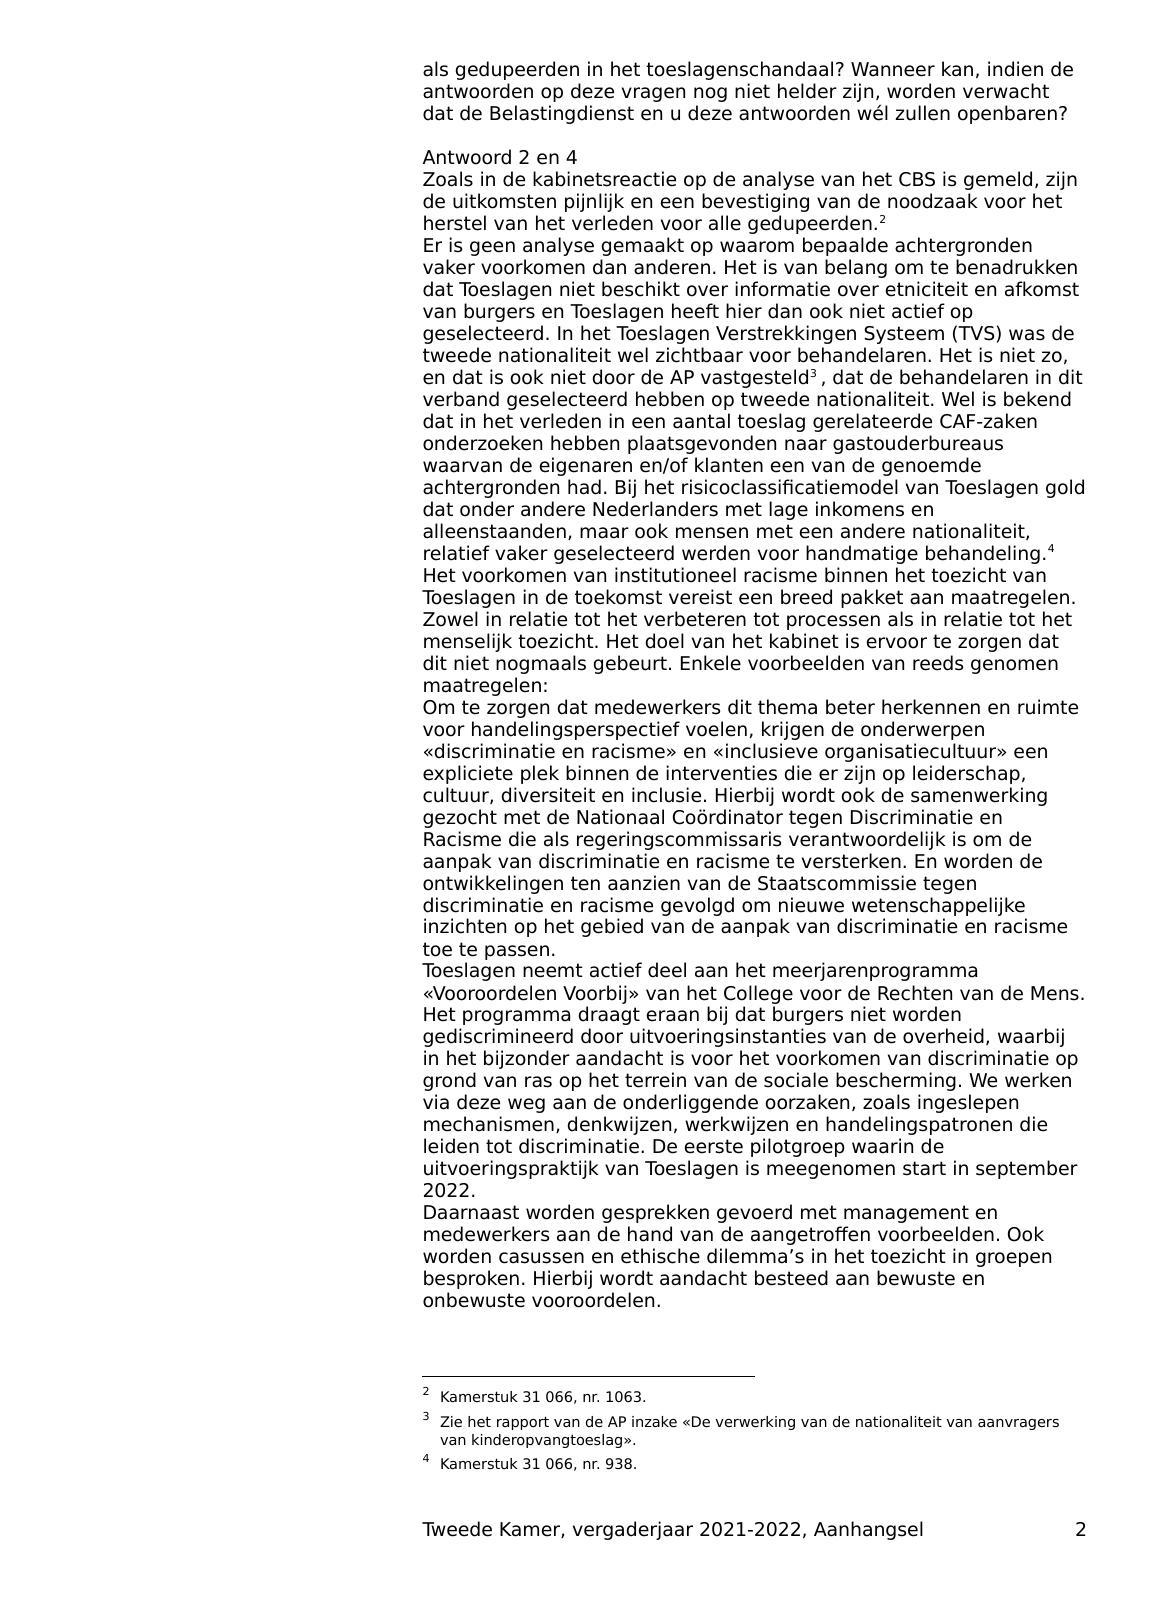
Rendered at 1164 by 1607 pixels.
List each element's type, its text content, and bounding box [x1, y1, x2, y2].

text Zie het rapport van de AP inzake «De verwerking van de nationaliteit van aanvragers van kinderopvangtoeslag». [422, 1410, 1087, 1449]
text Kamerstuk 31 066, nr. 938. [422, 1452, 1087, 1474]
text Zoals in de kabinetsreactie op de analyse van het CBS is gemeld, zijn de uitkomsten pijnlijk en een bevestiging van de noodzaak voor het herstel van het verleden voor alle gedupeerden. [422, 169, 1087, 235]
text als gedupeerden in het toeslagenschandaal? Wanneer kan, indien de antwoorden op deze vragen nog niet helder zijn, worden verwacht dat de Belastingdienst en u deze antwoorden wél zullen openbaren? [422, 59, 1087, 125]
text Om te zorgen dat medewerkers dit thema beter herkennen en ruimte voor handelingsperspectief voelen, krijgen de onderwerpen «discriminatie en racisme» en «inclusieve organisatiecultuur» een expliciete plek binnen de interventies die er zijn op leiderschap, cultuur, diversiteit en inclusie. Hierbij wordt ook de samenwerking gezocht met de Nationaal Coördinator tegen Discriminatie en Racisme die als regeringscommissaris verantwoordelijk is om de aanpak van discriminatie en racisme te versterken. En worden de ontwikkelingen ten aanzien van de Staatscommissie tegen discriminatie en racisme gevolgd om nieuwe wetenschappelijke inzichten op het gebied van de aanpak van discriminatie en racisme toe te passen. [422, 697, 1087, 960]
text Antwoord 2 en 4 [422, 147, 1087, 169]
text Het voorkomen van institutioneel racisme binnen het toezicht van Toeslagen in de toekomst vereist een breed pakket aan maatregelen. Zowel in relatie tot het verbeteren tot processen als in relatie tot het menselijk toezicht. Het doel van het kabinet is ervoor te zorgen dat dit niet nogmaals gebeurt. Enkele voorbeelden van reeds genomen maatregelen: [422, 565, 1087, 697]
text Daarnaast worden gesprekken gevoerd met management en medewerkers aan de hand van de aangetroffen voorbeelden. Ook worden casussen en ethische dilemma’s in het toezicht in groepen besproken. Hierbij wordt aandacht besteed aan bewuste en onbewuste vooroordelen. [422, 1202, 1087, 1312]
text Toeslagen neemt actief deel aan het meerjarenprogramma «Vooroordelen Voorbij» van het College voor de Rechten van de Mens. Het programma draagt eraan bij dat burgers niet worden gediscrimineerd door uitvoeringsinstanties van de overheid, waarbij in het bijzonder aandacht is voor het voorkomen van discriminatie op grond van ras op het terrein van de sociale bescherming. We werken via deze weg aan de onderliggende oorzaken, zoals ingeslepen mechanismen, denkwijzen, werkwijzen en handelingspatronen die leiden tot discriminatie. De eerste pilotgroep waarin de uitvoeringspraktijk van Toeslagen is meegenomen start in september 2022. [422, 960, 1087, 1202]
text Kamerstuk 31 066, nr. 1063. [422, 1385, 1087, 1407]
text Er is geen analyse gemaakt op waarom bepaalde achtergronden vaker voorkomen dan anderen. Het is van belang om te benadrukken dat Toeslagen niet beschikt over informatie over etniciteit en afkomst van burgers en Toeslagen heeft hier dan ook niet actief op geselecteerd. In het Toeslagen Verstrekkingen Systeem (TVS) was de tweede nationaliteit wel zichtbaar voor behandelaren. Het is niet zo, en dat is ook niet door de AP vastgesteld, dat de behandelaren in dit verband geselecteerd hebben op tweede nationaliteit. Wel is bekend dat in het verleden in een aantal toeslag gerelateerde CAF-zaken onderzoeken hebben plaatsgevonden naar gastouderbureaus waarvan de eigenaren en/of klanten een van de genoemde achtergronden had. Bij het risicoclassificatiemodel van Toeslagen gold dat onder andere Nederlanders met lage inkomens en alleenstaanden, maar ook mensen met een andere nationaliteit, relatief vaker geselecteerd werden voor handmatige behandeling. [422, 235, 1087, 565]
